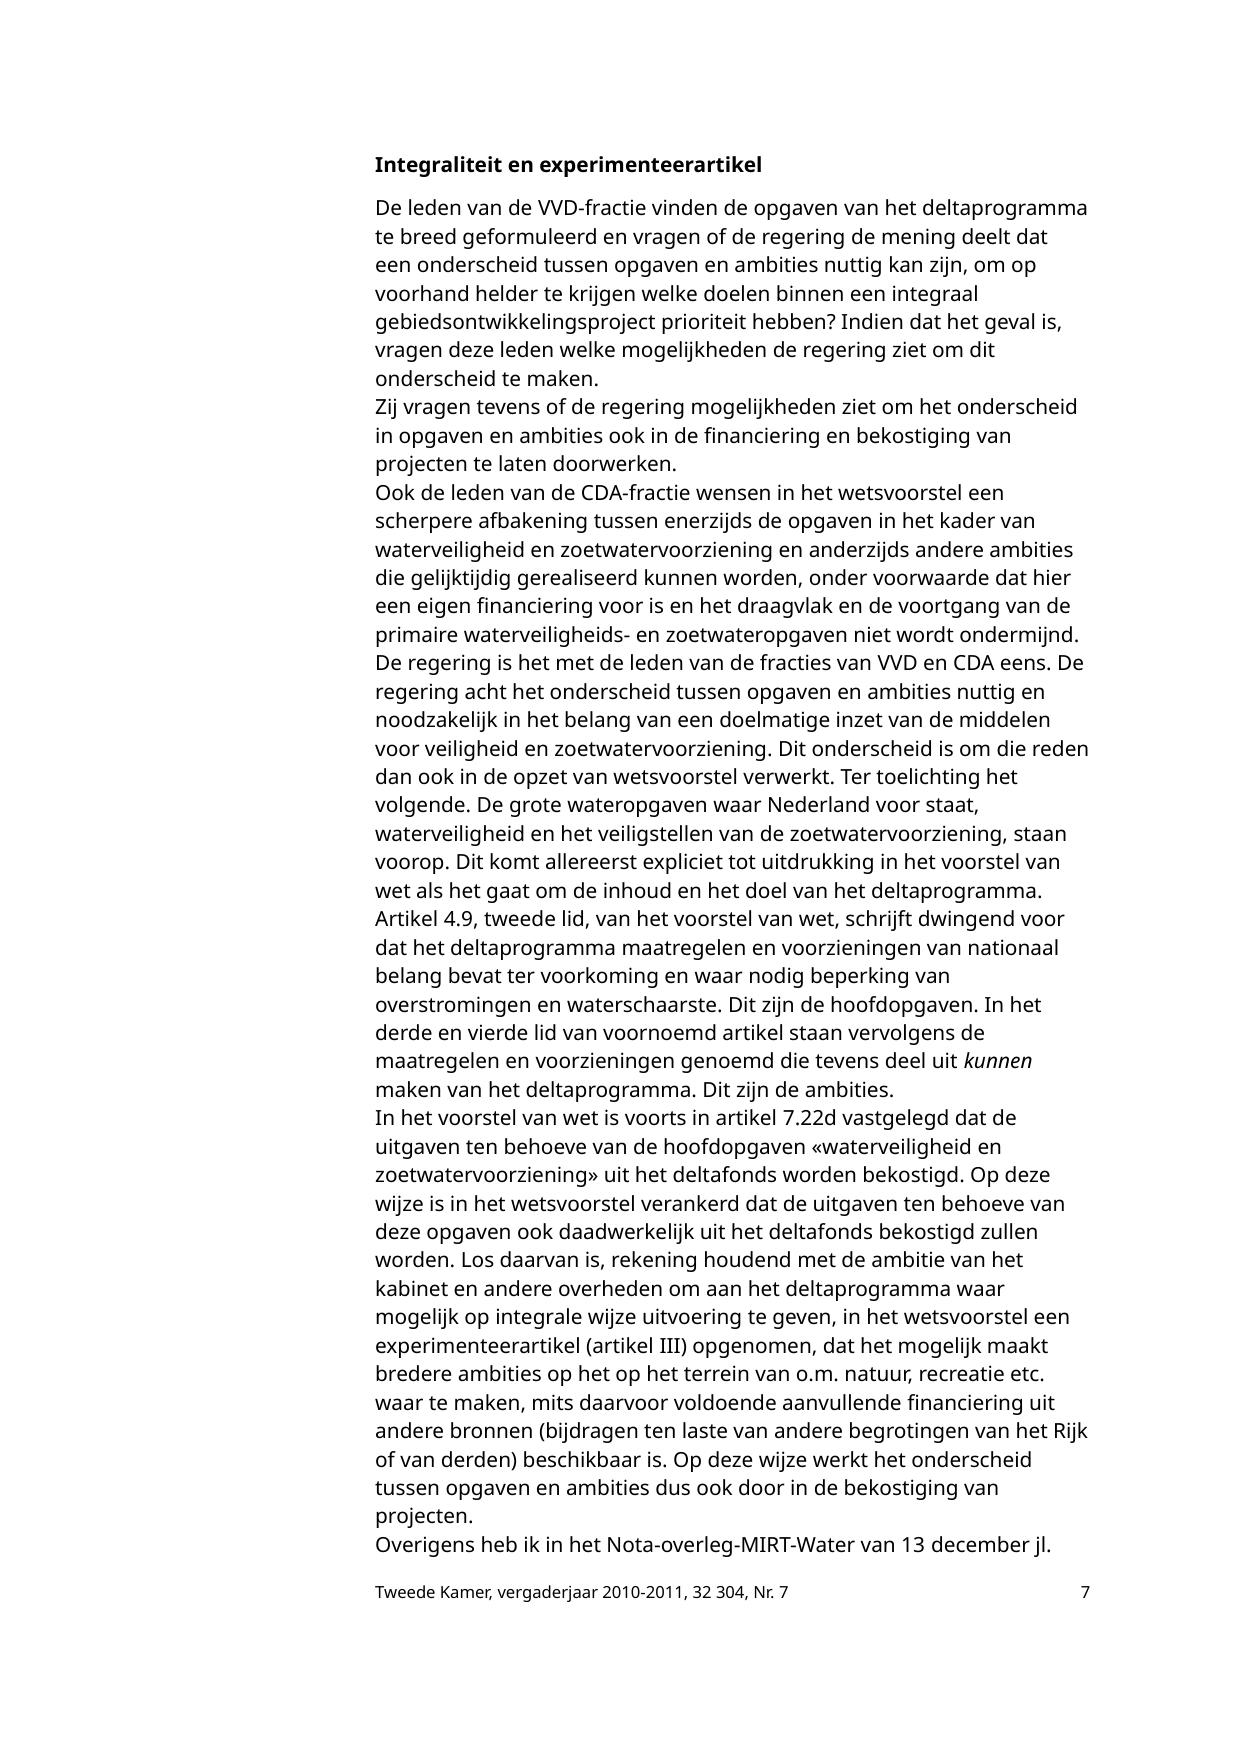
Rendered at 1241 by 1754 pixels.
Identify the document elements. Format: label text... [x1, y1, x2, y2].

text Zij vragen tevens of de regering mogelijkheden ziet om het onderscheid in opgaven en ambities ook in de financiering en bekostiging van projecten te laten doorwerken. [375, 392, 1090, 478]
text De regering is het met de leden van de fracties van VVD en CDA eens. De regering acht het onderscheid tussen opgaven en ambities nuttig en noodzakelijk in het belang van een doelmatige inzet van de middelen voor veiligheid en zoetwatervoorziening. Dit onderscheid is om die reden dan ook in de opzet van wetsvoorstel verwerkt. Ter toelichting het volgende. De grote wateropgaven waar Nederland voor staat, waterveiligheid en het veiligstellen van de zoetwatervoorziening, staan voorop. Dit komt allereerst expliciet tot uitdrukking in het voorstel van wet als het gaat om de inhoud en het doel van het deltaprogramma. Artikel 4.9, tweede lid, van het voorstel van wet, schrijft dwingend voor dat het deltaprogramma maatregelen en voorzieningen van nationaal belang bevat ter voorkoming en waar nodig beperking van overstromingen en waterschaarste. Dit zijn de hoofdopgaven. In het derde en vierde lid van voornoemd artikel staan vervolgens de maatregelen en voorzieningen genoemd die tevens deel uit kunnen maken van het deltaprogramma. Dit zijn de ambities. [375, 648, 1090, 1103]
text Overigens heb ik in het Nota-overleg-MIRT-Water van 13 december jl. [375, 1530, 1090, 1558]
text Integraliteit en experimenteerartikel [375, 150, 1090, 178]
text Ook de leden van de CDA-fractie wensen in het wetsvoorstel een scherpere afbakening tussen enerzijds de opgaven in het kader van waterveiligheid en zoetwatervoorziening en anderzijds andere ambities die gelijktijdig gerealiseerd kunnen worden, onder voorwaarde dat hier een eigen financiering voor is en het draagvlak en de voortgang van de primaire waterveiligheids- en zoetwateropgaven niet wordt ondermijnd. [375, 478, 1090, 648]
text In het voorstel van wet is voorts in artikel 7.22d vastgelegd dat de uitgaven ten behoeve van de hoofdopgaven «waterveiligheid en zoetwatervoorziening» uit het deltafonds worden bekostigd. Op deze wijze is in het wetsvoorstel verankerd dat de uitgaven ten behoeve van deze opgaven ook daadwerkelijk uit het deltafonds bekostigd zullen worden. Los daarvan is, rekening houdend met de ambitie van het kabinet en andere overheden om aan het deltaprogramma waar mogelijk op integrale wijze uitvoering te geven, in het wetsvoorstel een experimenteerartikel (artikel III) opgenomen, dat het mogelijk maakt bredere ambities op het op het terrein van o.m. natuur, recreatie etc. waar te maken, mits daarvoor voldoende aanvullende financiering uit andere bronnen (bijdragen ten laste van andere begrotingen van het Rijk of van derden) beschikbaar is. Op deze wijze werkt het onderscheid tussen opgaven en ambities dus ook door in de bekostiging van projecten. [375, 1103, 1090, 1530]
text De leden van de VVD-fractie vinden de opgaven van het deltaprogramma te breed geformuleerd en vragen of de regering de mening deelt dat een onderscheid tussen opgaven en ambities nuttig kan zijn, om op voorhand helder te krijgen welke doelen binnen een integraal gebiedsontwikkelingsproject prioriteit hebben? Indien dat het geval is, vragen deze leden welke mogelijkheden de regering ziet om dit onderscheid te maken. [375, 193, 1090, 392]
